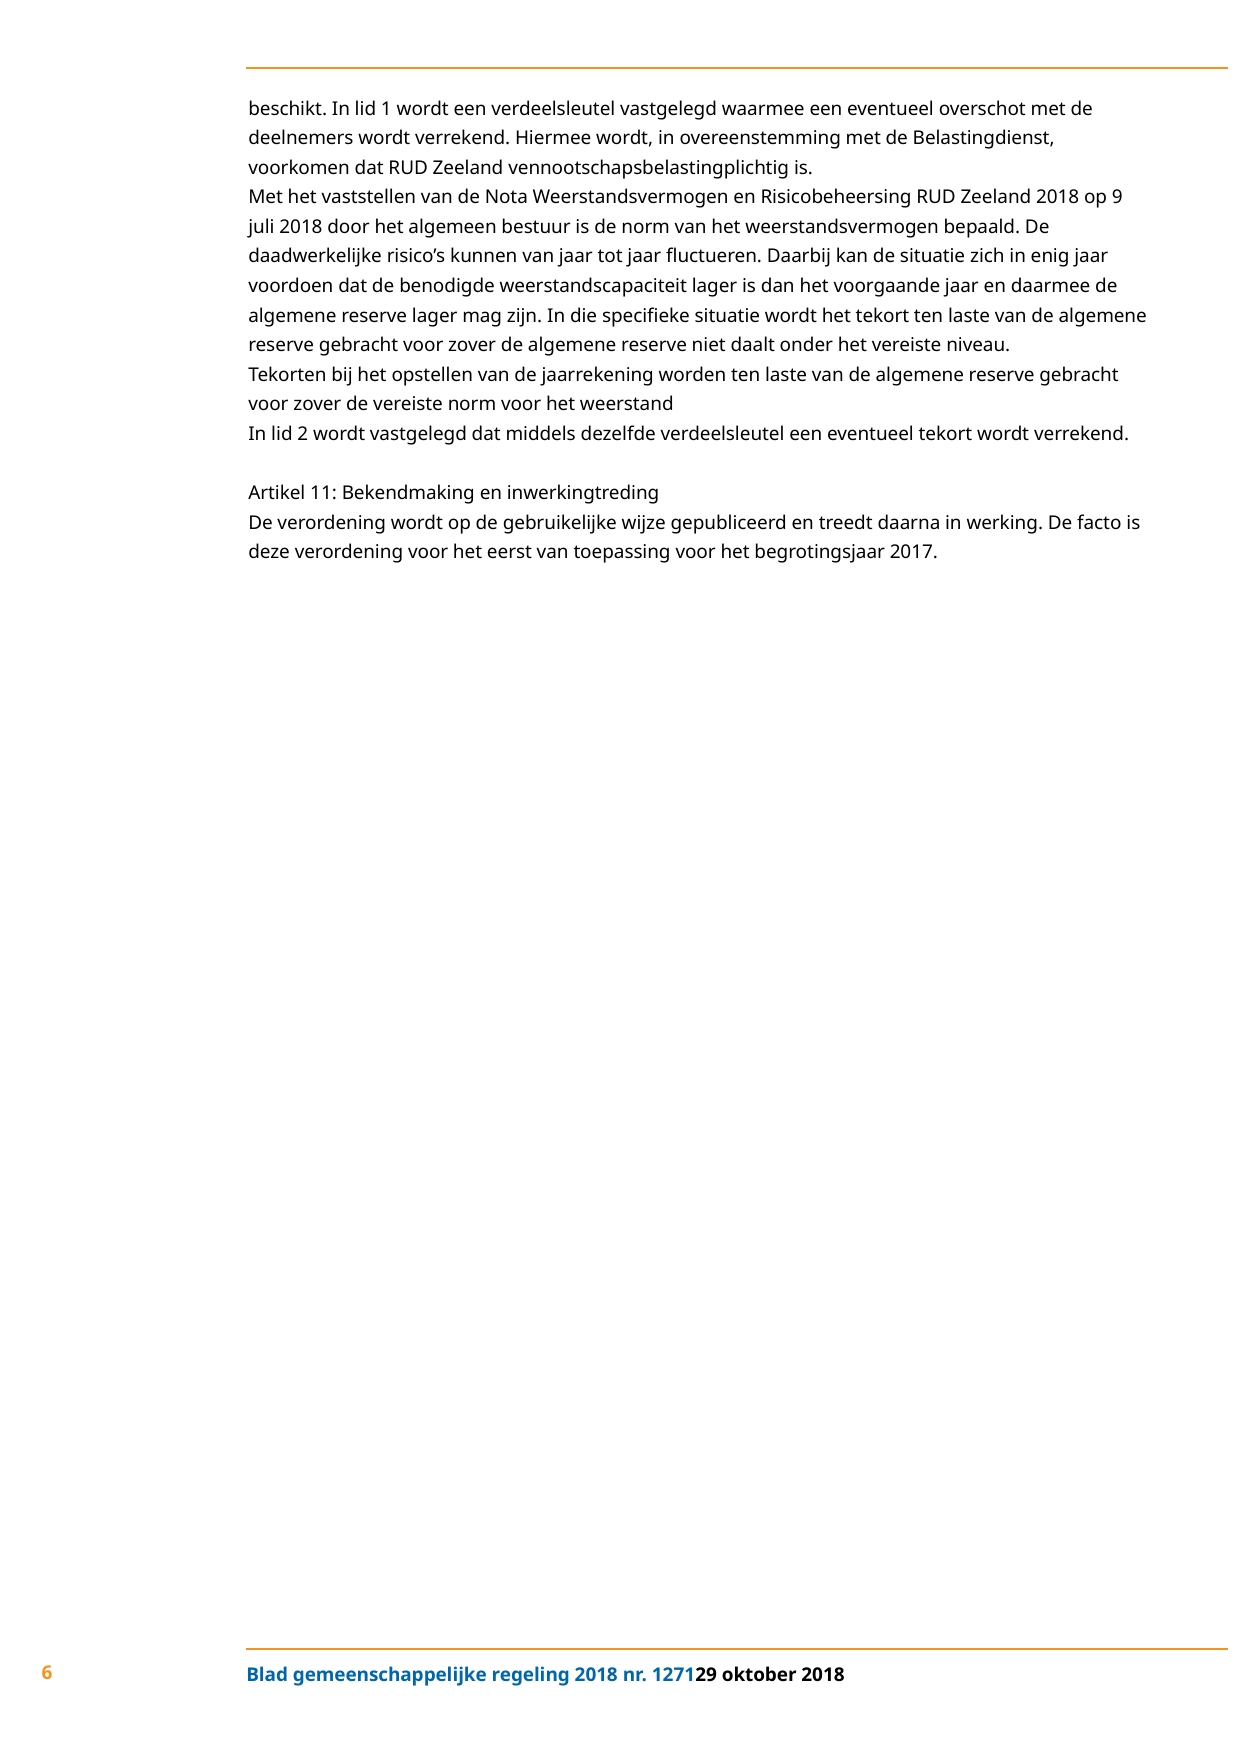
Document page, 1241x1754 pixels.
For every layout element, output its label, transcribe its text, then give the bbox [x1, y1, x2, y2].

text Artikel 11: Bekendmaking en inwerkingtreding [248, 479, 1152, 505]
text beschikt. In lid 1 wordt een verdeelsleutel vastgelegd waarmee een eventueel overschot met de deelnemers wordt verrekend. Hiermee wordt, in overeenstemming met de Belastingdienst, voorkomen dat RUD Zeeland vennootschapsbelastingplichtig is. [248, 95, 1152, 180]
picture [41, 47, 231, 172]
text In lid 2 wordt vastgelegd dat middels dezelfde verdeelsleutel een eventueel tekort wordt verrekend. [248, 420, 1152, 446]
text De verordening wordt op de gebruikelijke wijze gepubliceerd en treedt daarna in werking. De facto is deze verordening voor het eerst van toepassing voor het begrotingsjaar 2017. [248, 509, 1152, 564]
text Tekorten bij het opstellen van de jaarrekening worden ten laste van de algemene reserve gebracht voor zover de vereiste norm voor het weerstand [248, 361, 1152, 416]
text Met het vaststellen van de Nota Weerstandsvermogen en Risicobeheersing RUD Zeeland 2018 op 9 juli 2018 door het algemeen bestuur is de norm van het weerstandsvermogen bepaald. De daadwerkelijke risico’s kunnen van jaar tot jaar fluctueren. Daarbij kan de situatie zich in enig jaar voordoen dat de benodigde weerstandscapaciteit lager is dan het voorgaande jaar en daarmee de algemene reserve lager mag zijn. In die specifieke situatie wordt het tekort ten laste van de algemene reserve gebracht voor zover de algemene reserve niet daalt onder het vereiste niveau. [248, 183, 1152, 357]
